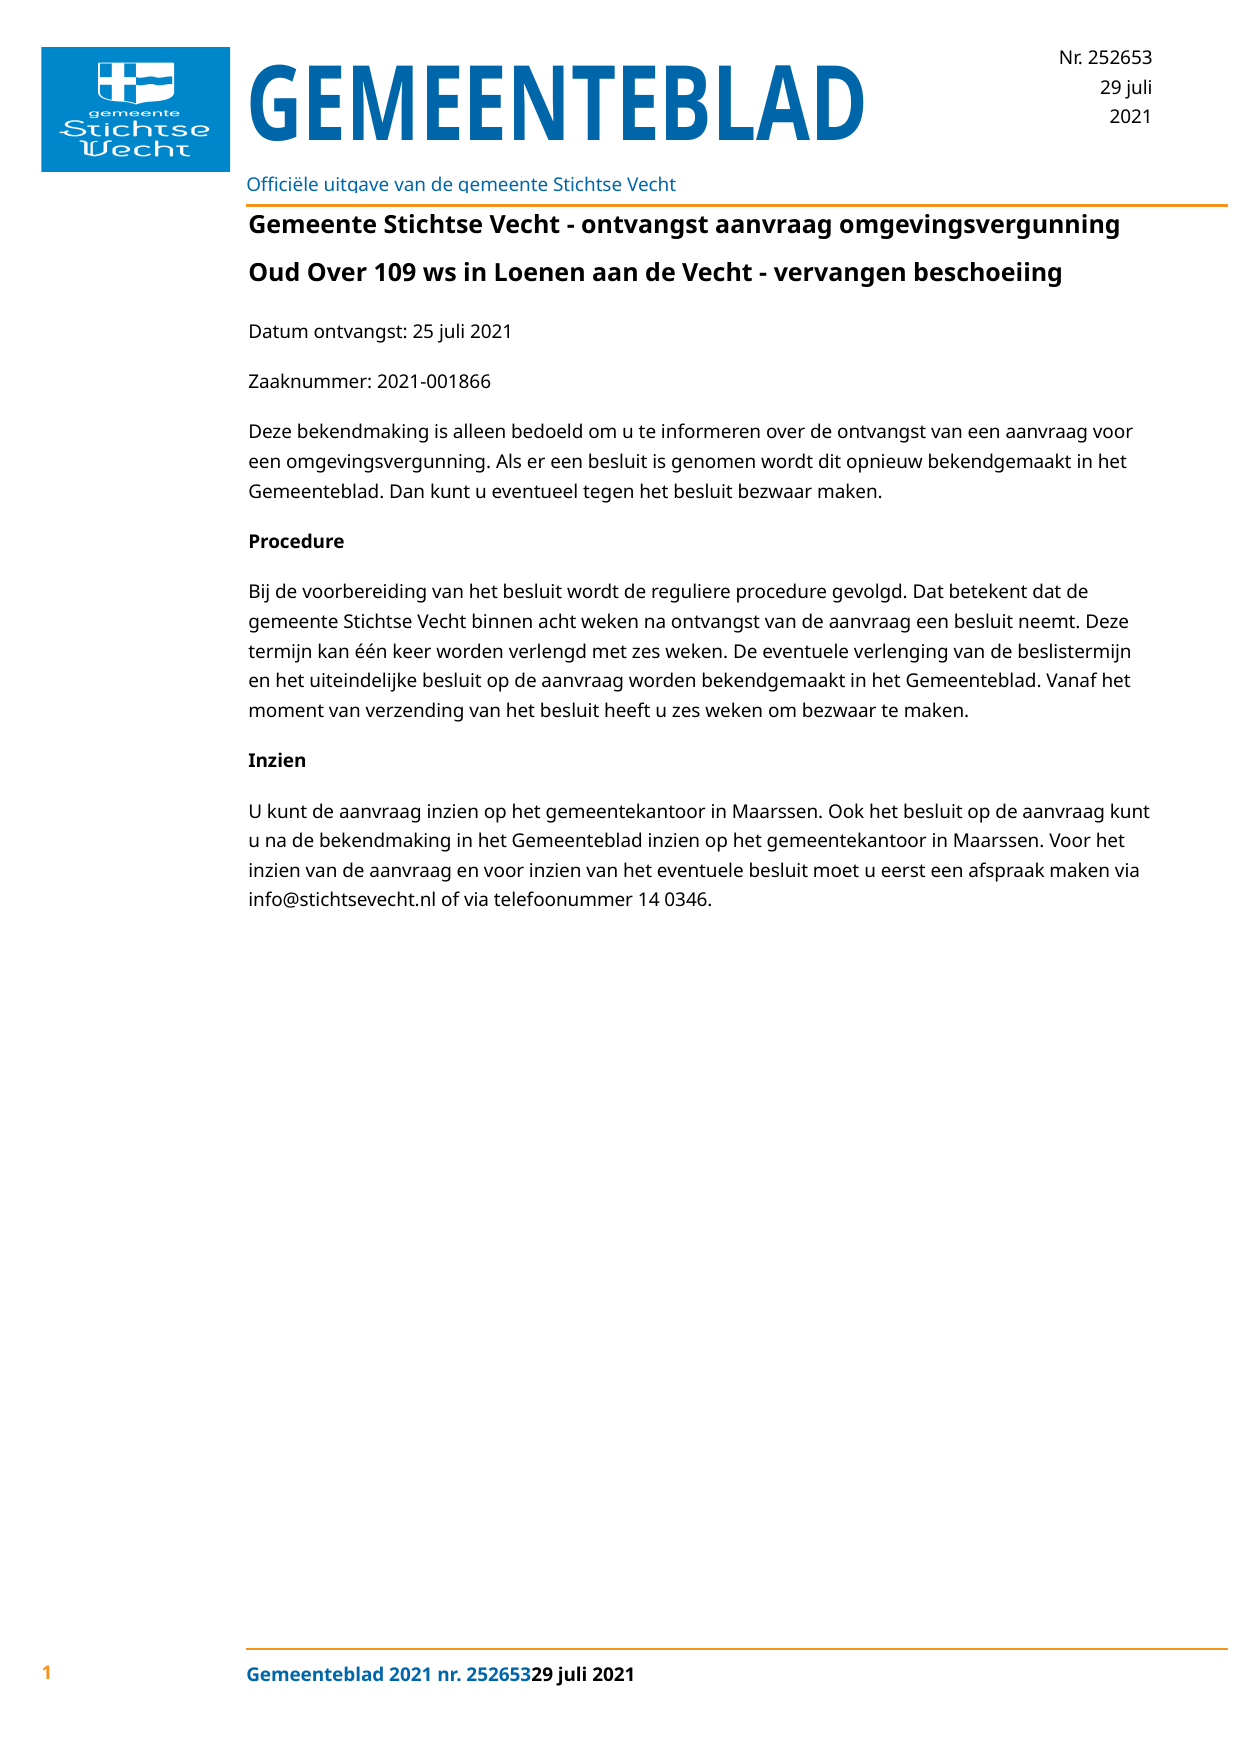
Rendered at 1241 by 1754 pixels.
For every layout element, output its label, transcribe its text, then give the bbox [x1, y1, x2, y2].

text Procedure [248, 528, 1152, 554]
text Inzien [248, 747, 1152, 773]
picture [99, 63, 135, 101]
text Zaaknummer: 2021-001866 [248, 368, 1152, 394]
text U kunt de aanvraag inzien op het gemeentekantoor in Maarssen. Ook het besluit op de aanvraag kunt u na de bekendmaking in het Gemeenteblad inzien op het gemeentekantoor in Maarssen. Voor het inzien van de aanvraag en voor inzien van het eventuele besluit moet u eerst een afspraak maken via info@stichtsevecht.nl of via telefoonummer 14 0346. [248, 798, 1152, 912]
text Datum ontvangst: 25 juli 2021 [248, 318, 1152, 344]
text Deze bekendmaking is alleen bedoeld om u te informeren over de ontvangst van een aanvraag voor een omgevingsvergunning. Als er een besluit is genomen wordt dit opnieuw bekendgemaakt in het Gemeenteblad. Dan kunt u eventueel tegen het besluit bezwaar maken. [248, 419, 1152, 504]
text Bij de voorbereiding van het besluit wordt de reguliere procedure gevolgd. Dat betekent dat de gemeente Stichtse Vecht binnen acht weken na ontvangst van de aanvraag een besluit neemt. Deze termijn kan één keer worden verlengd met zes weken. De eventuele verlenging van de beslistermijn en het uiteindelijke besluit op de aanvraag worden bekendgemaakt in het Gemeenteblad. Vanaf het moment van verzending van het besluit heeft u zes weken om bezwaar te maken. [248, 579, 1152, 723]
picture [137, 63, 174, 103]
text Gemeente Stichtse Vecht - ontvangst aanvraag omgevingsvergunning Oud Over 109 ws in Loenen aan de Vecht - vervangen beschoeiing [248, 207, 1152, 288]
